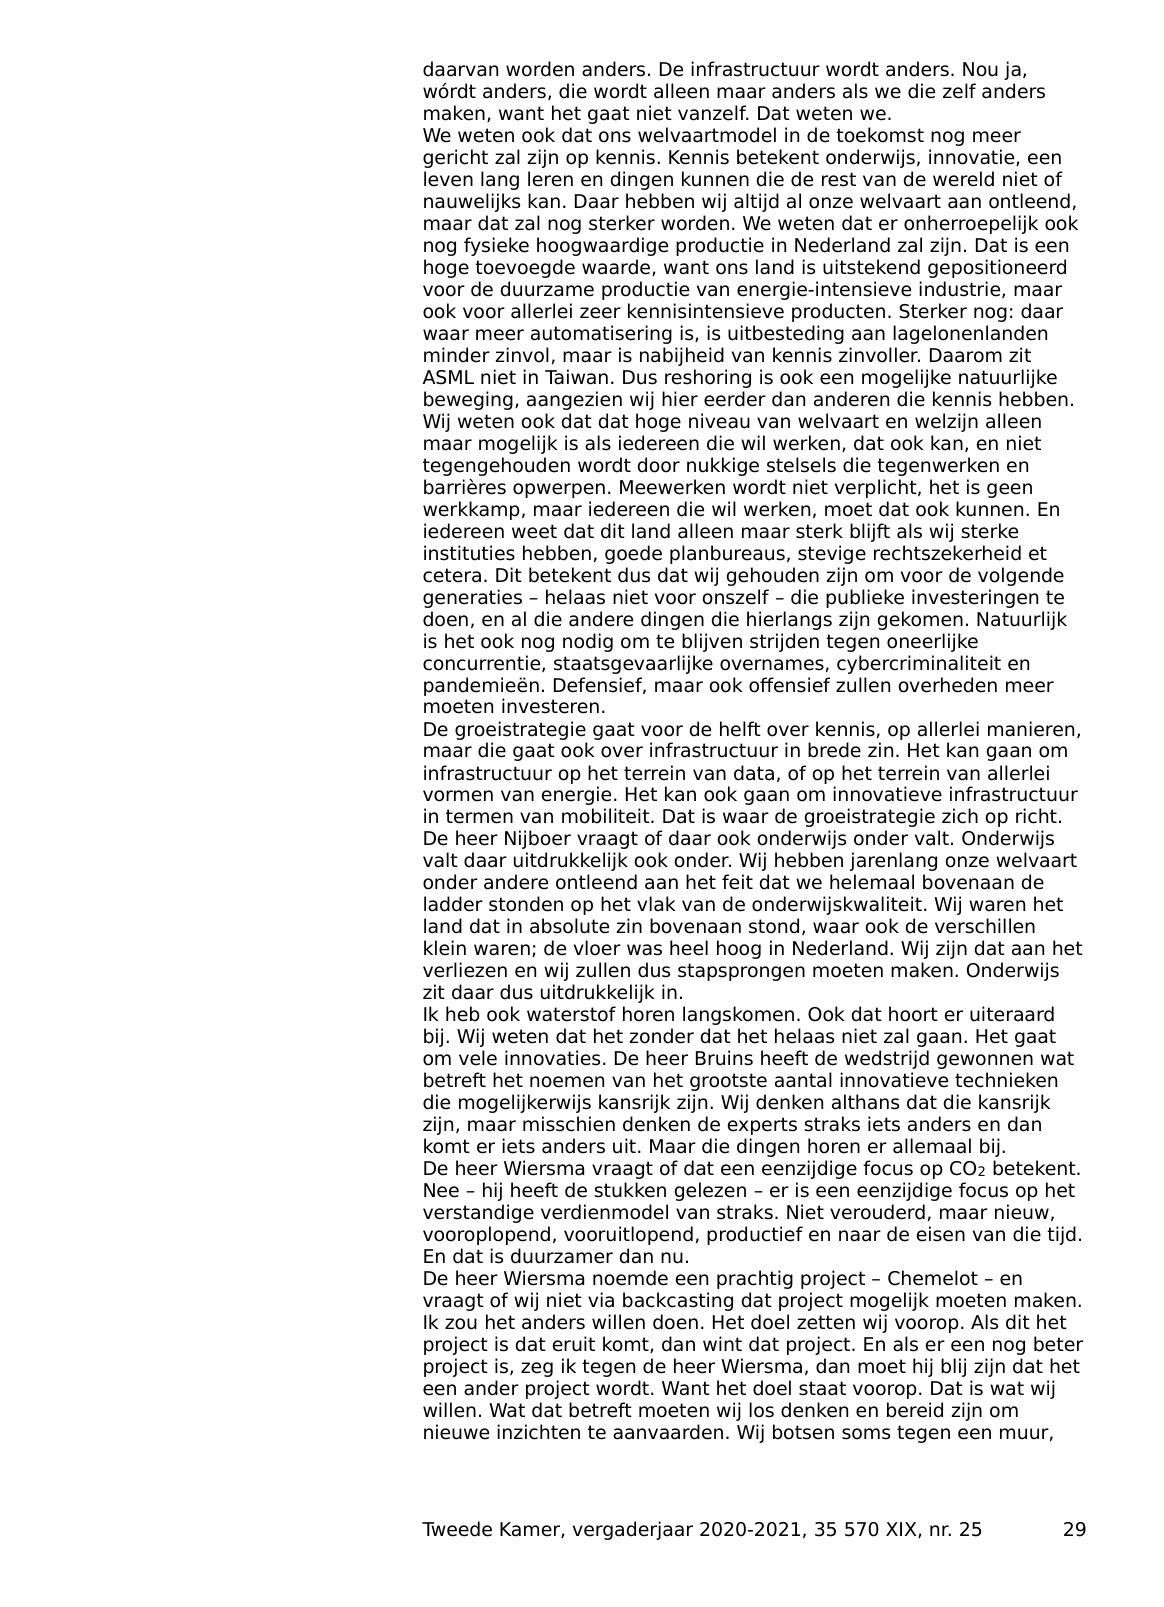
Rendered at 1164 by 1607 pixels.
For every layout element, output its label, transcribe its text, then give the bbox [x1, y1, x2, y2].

text De heer Wiersma noemde een prachtig project – Chemelot – en vraagt of wij niet via backcasting dat project mogelijk moeten maken. Ik zou het anders willen doen. Het doel zetten wij voorop. Als dit het project is dat eruit komt, dan wint dat project. En als er een nog beter project is, zeg ik tegen de heer Wiersma, dan moet hij blij zijn dat het een ander project wordt. Want het doel staat voorop. Dat is wat wij willen. Wat dat betreft moeten wij los denken en bereid zijn om nieuwe inzichten te aanvaarden. Wij botsen soms tegen een muur, [422, 1268, 1087, 1444]
text Wij weten ook dat dat hoge niveau van welvaart en welzijn alleen maar mogelijk is als iedereen die wil werken, dat ook kan, en niet tegengehouden wordt door nukkige stelsels die tegenwerken en barrières opwerpen. Meewerken wordt niet verplicht, het is geen werkkamp, maar iedereen die wil werken, moet dat ook kunnen. En iedereen weet dat dit land alleen maar sterk blijft als wij sterke instituties hebben, goede planbureaus, stevige rechtszekerheid et cetera. Dit betekent dus dat wij gehouden zijn om voor de volgende generaties – helaas niet voor onszelf – die publieke investeringen te doen, en al die andere dingen die hierlangs zijn gekomen. Natuurlijk is het ook nog nodig om te blijven strijden tegen oneerlijke concurrentie, staatsgevaarlijke overnames, cybercriminaliteit en pandemieën. Defensief, maar ook offensief zullen overheden meer moeten investeren. [422, 411, 1087, 718]
text De heer Wiersma vraagt of dat een eenzijdige focus op CO2 betekent. Nee – hij heeft de stukken gelezen – er is een eenzijdige focus op het verstandige verdienmodel van straks. Niet verouderd, maar nieuw, vooroplopend, vooruitlopend, productief en naar de eisen van die tijd. En dat is duurzamer dan nu. [422, 1158, 1087, 1268]
text Ik heb ook waterstof horen langskomen. Ook dat hoort er uiteraard bij. Wij weten dat het zonder dat het helaas niet zal gaan. Het gaat om vele innovaties. De heer Bruins heeft de wedstrijd gewonnen wat betreft het noemen van het grootste aantal innovatieve technieken die mogelijkerwijs kansrijk zijn. Wij denken althans dat die kansrijk zijn, maar misschien denken de experts straks iets anders en dan komt er iets anders uit. Maar die dingen horen er allemaal bij. [422, 1004, 1087, 1158]
text De heer Nijboer vraagt of daar ook onderwijs onder valt. Onderwijs valt daar uitdrukkelijk ook onder. Wij hebben jarenlang onze welvaart onder andere ontleend aan het feit dat we helemaal bovenaan de ladder stonden op het vlak van de onderwijskwaliteit. Wij waren het land dat in absolute zin bovenaan stond, waar ook de verschillen klein waren; de vloer was heel hoog in Nederland. Wij zijn dat aan het verliezen en wij zullen dus stapsprongen moeten maken. Onderwijs zit daar dus uitdrukkelijk in. [422, 828, 1087, 1004]
text daarvan worden anders. De infrastructuur wordt anders. Nou ja, wórdt anders, die wordt alleen maar anders als we die zelf anders maken, want het gaat niet vanzelf. Dat weten we. [422, 59, 1087, 125]
text De groeistrategie gaat voor de helft over kennis, op allerlei manieren, maar die gaat ook over infrastructuur in brede zin. Het kan gaan om infrastructuur op het terrein van data, of op het terrein van allerlei vormen van energie. Het kan ook gaan om innovatieve infrastructuur in termen van mobiliteit. Dat is waar de groeistrategie zich op richt. [422, 718, 1087, 828]
text We weten ook dat ons welvaartmodel in de toekomst nog meer gericht zal zijn op kennis. Kennis betekent onderwijs, innovatie, een leven lang leren en dingen kunnen die de rest van de wereld niet of nauwelijks kan. Daar hebben wij altijd al onze welvaart aan ontleend, maar dat zal nog sterker worden. We weten dat er onherroepelijk ook nog fysieke hoogwaardige productie in Nederland zal zijn. Dat is een hoge toevoegde waarde, want ons land is uitstekend gepositioneerd voor de duurzame productie van energie-intensieve industrie, maar ook voor allerlei zeer kennisintensieve producten. Sterker nog: daar waar meer automatisering is, is uitbesteding aan lagelonenlanden minder zinvol, maar is nabijheid van kennis zinvoller. Daarom zit ASML niet in Taiwan. Dus reshoring is ook een mogelijke natuurlijke beweging, aangezien wij hier eerder dan anderen die kennis hebben. [422, 125, 1087, 411]
